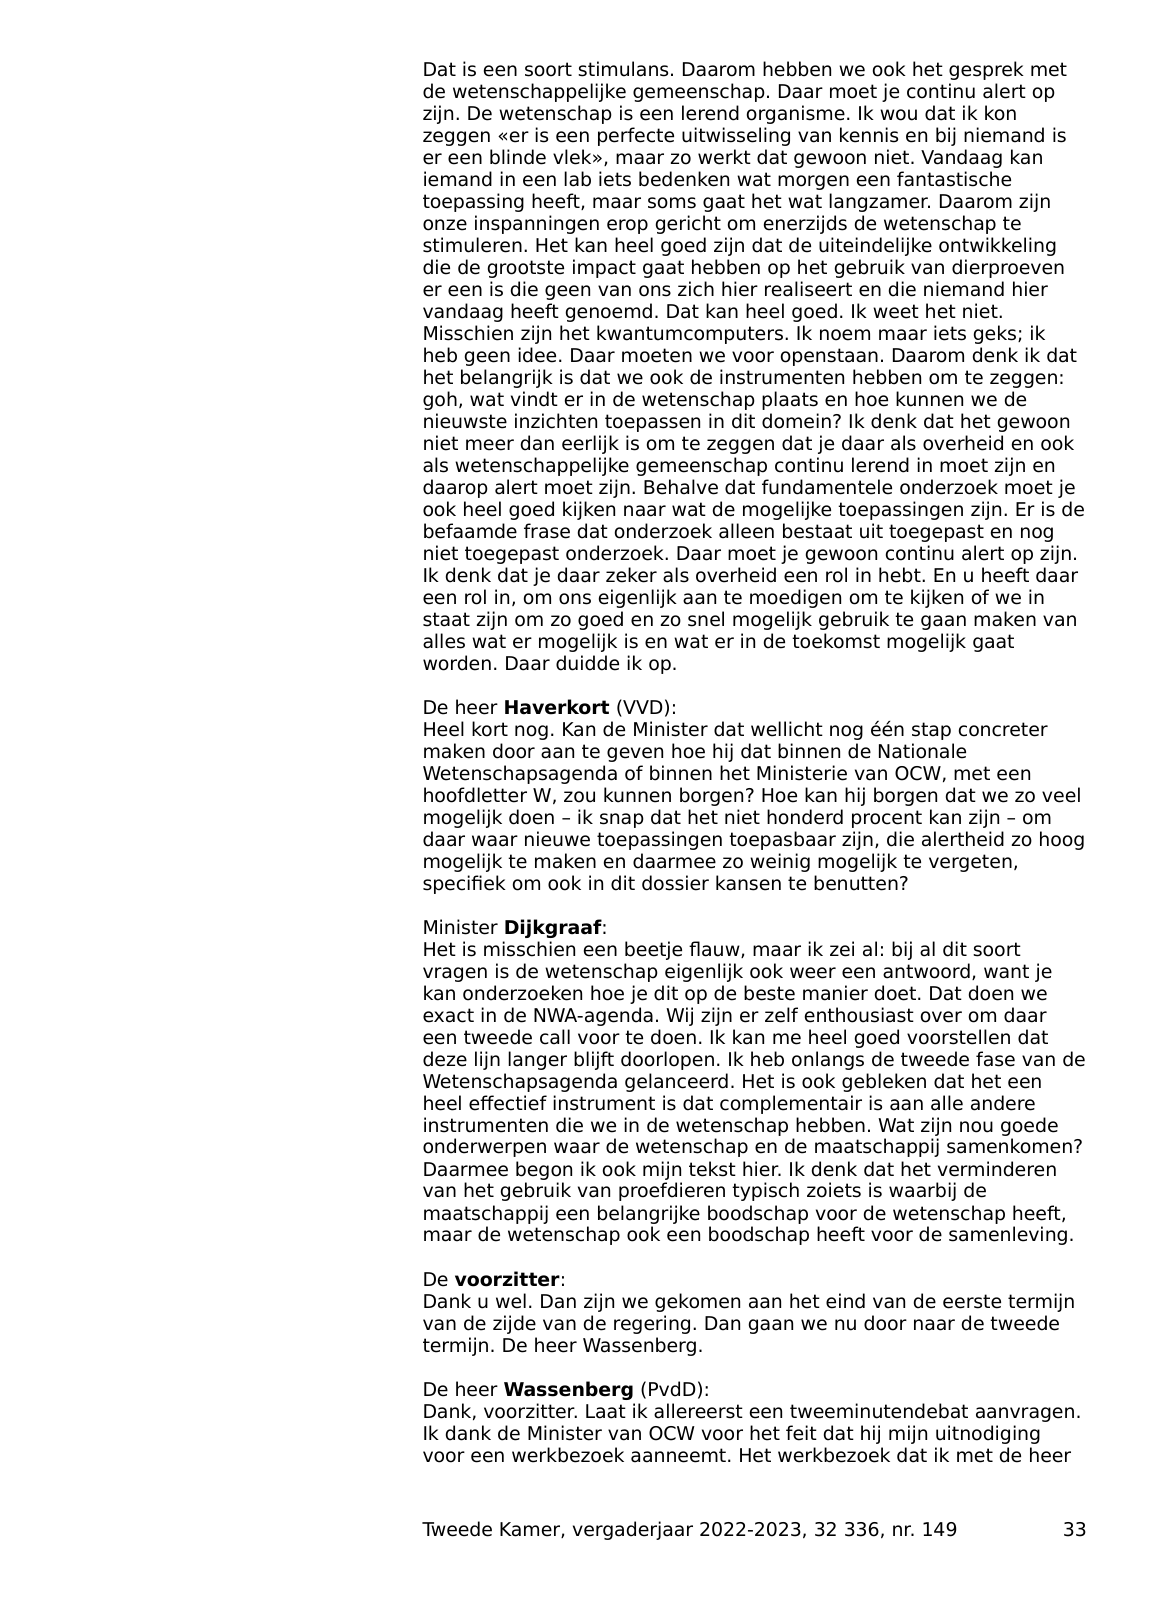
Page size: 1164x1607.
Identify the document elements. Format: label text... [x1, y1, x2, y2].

text De heer Haverkort (VVD): [422, 697, 1087, 719]
text Dat is een soort stimulans. Daarom hebben we ook het gesprek met de wetenschappelijke gemeenschap. Daar moet je continu alert op zijn. De wetenschap is een lerend organisme. Ik wou dat ik kon zeggen «er is een perfecte uitwisseling van kennis en bij niemand is er een blinde vlek», maar zo werkt dat gewoon niet. Vandaag kan iemand in een lab iets bedenken wat morgen een fantastische toepassing heeft, maar soms gaat het wat langzamer. Daarom zijn onze inspanningen erop gericht om enerzijds de wetenschap te stimuleren. Het kan heel goed zijn dat de uiteindelijke ontwikkeling die de grootste impact gaat hebben op het gebruik van dierproeven er een is die geen van ons zich hier realiseert en die niemand hier vandaag heeft genoemd. Dat kan heel goed. Ik weet het niet. Misschien zijn het kwantumcomputers. Ik noem maar iets geks; ik heb geen idee. Daar moeten we voor openstaan. Daarom denk ik dat het belangrijk is dat we ook de instrumenten hebben om te zeggen: goh, wat vindt er in de wetenschap plaats en hoe kunnen we de nieuwste inzichten toepassen in dit domein? Ik denk dat het gewoon niet meer dan eerlijk is om te zeggen dat je daar als overheid en ook als wetenschappelijke gemeenschap continu lerend in moet zijn en daarop alert moet zijn. Behalve dat fundamentele onderzoek moet je ook heel goed kijken naar wat de mogelijke toepassingen zijn. Er is de befaamde frase dat onderzoek alleen bestaat uit toegepast en nog niet toegepast onderzoek. Daar moet je gewoon continu alert op zijn. Ik denk dat je daar zeker als overheid een rol in hebt. En u heeft daar een rol in, om ons eigenlijk aan te moedigen om te kijken of we in staat zijn om zo goed en zo snel mogelijk gebruik te gaan maken van alles wat er mogelijk is en wat er in de toekomst mogelijk gaat worden. Daar duidde ik op. [422, 59, 1087, 674]
text Dank, voorzitter. Laat ik allereerst een tweeminutendebat aanvragen. Ik dank de Minister van OCW voor het feit dat hij mijn uitnodiging voor een werkbezoek aanneemt. Het werkbezoek dat ik met de heer [422, 1401, 1087, 1467]
text De heer Wassenberg (PvdD): [422, 1379, 1087, 1401]
text Heel kort nog. Kan de Minister dat wellicht nog één stap concreter maken door aan te geven hoe hij dat binnen de Nationale Wetenschapsagenda of binnen het Ministerie van OCW, met een hoofdletter W, zou kunnen borgen? Hoe kan hij borgen dat we zo veel mogelijk doen – ik snap dat het niet honderd procent kan zijn – om daar waar nieuwe toepassingen toepasbaar zijn, die alertheid zo hoog mogelijk te maken en daarmee zo weinig mogelijk te vergeten, specifiek om ook in dit dossier kansen te benutten? [422, 719, 1087, 894]
text De voorzitter: [422, 1268, 1087, 1291]
text Dank u wel. Dan zijn we gekomen aan het eind van de eerste termijn van de zijde van de regering. Dan gaan we nu door naar de tweede termijn. De heer Wassenberg. [422, 1291, 1087, 1356]
text Het is misschien een beetje flauw, maar ik zei al: bij al dit soort vragen is de wetenschap eigenlijk ook weer een antwoord, want je kan onderzoeken hoe je dit op de beste manier doet. Dat doen we exact in de NWA-agenda. Wij zijn er zelf enthousiast over om daar een tweede call voor te doen. Ik kan me heel goed voorstellen dat deze lijn langer blijft doorlopen. Ik heb onlangs de tweede fase van de Wetenschapsagenda gelanceerd. Het is ook gebleken dat het een heel effectief instrument is dat complementair is aan alle andere instrumenten die we in de wetenschap hebben. Wat zijn nou goede onderwerpen waar de wetenschap en de maatschappij samenkomen? Daarmee begon ik ook mijn tekst hier. Ik denk dat het verminderen van het gebruik van proefdieren typisch zoiets is waarbij de maatschappij een belangrijke boodschap voor de wetenschap heeft, maar de wetenschap ook een boodschap heeft voor de samenleving. [422, 939, 1087, 1246]
text Minister Dijkgraaf: [422, 917, 1087, 939]
